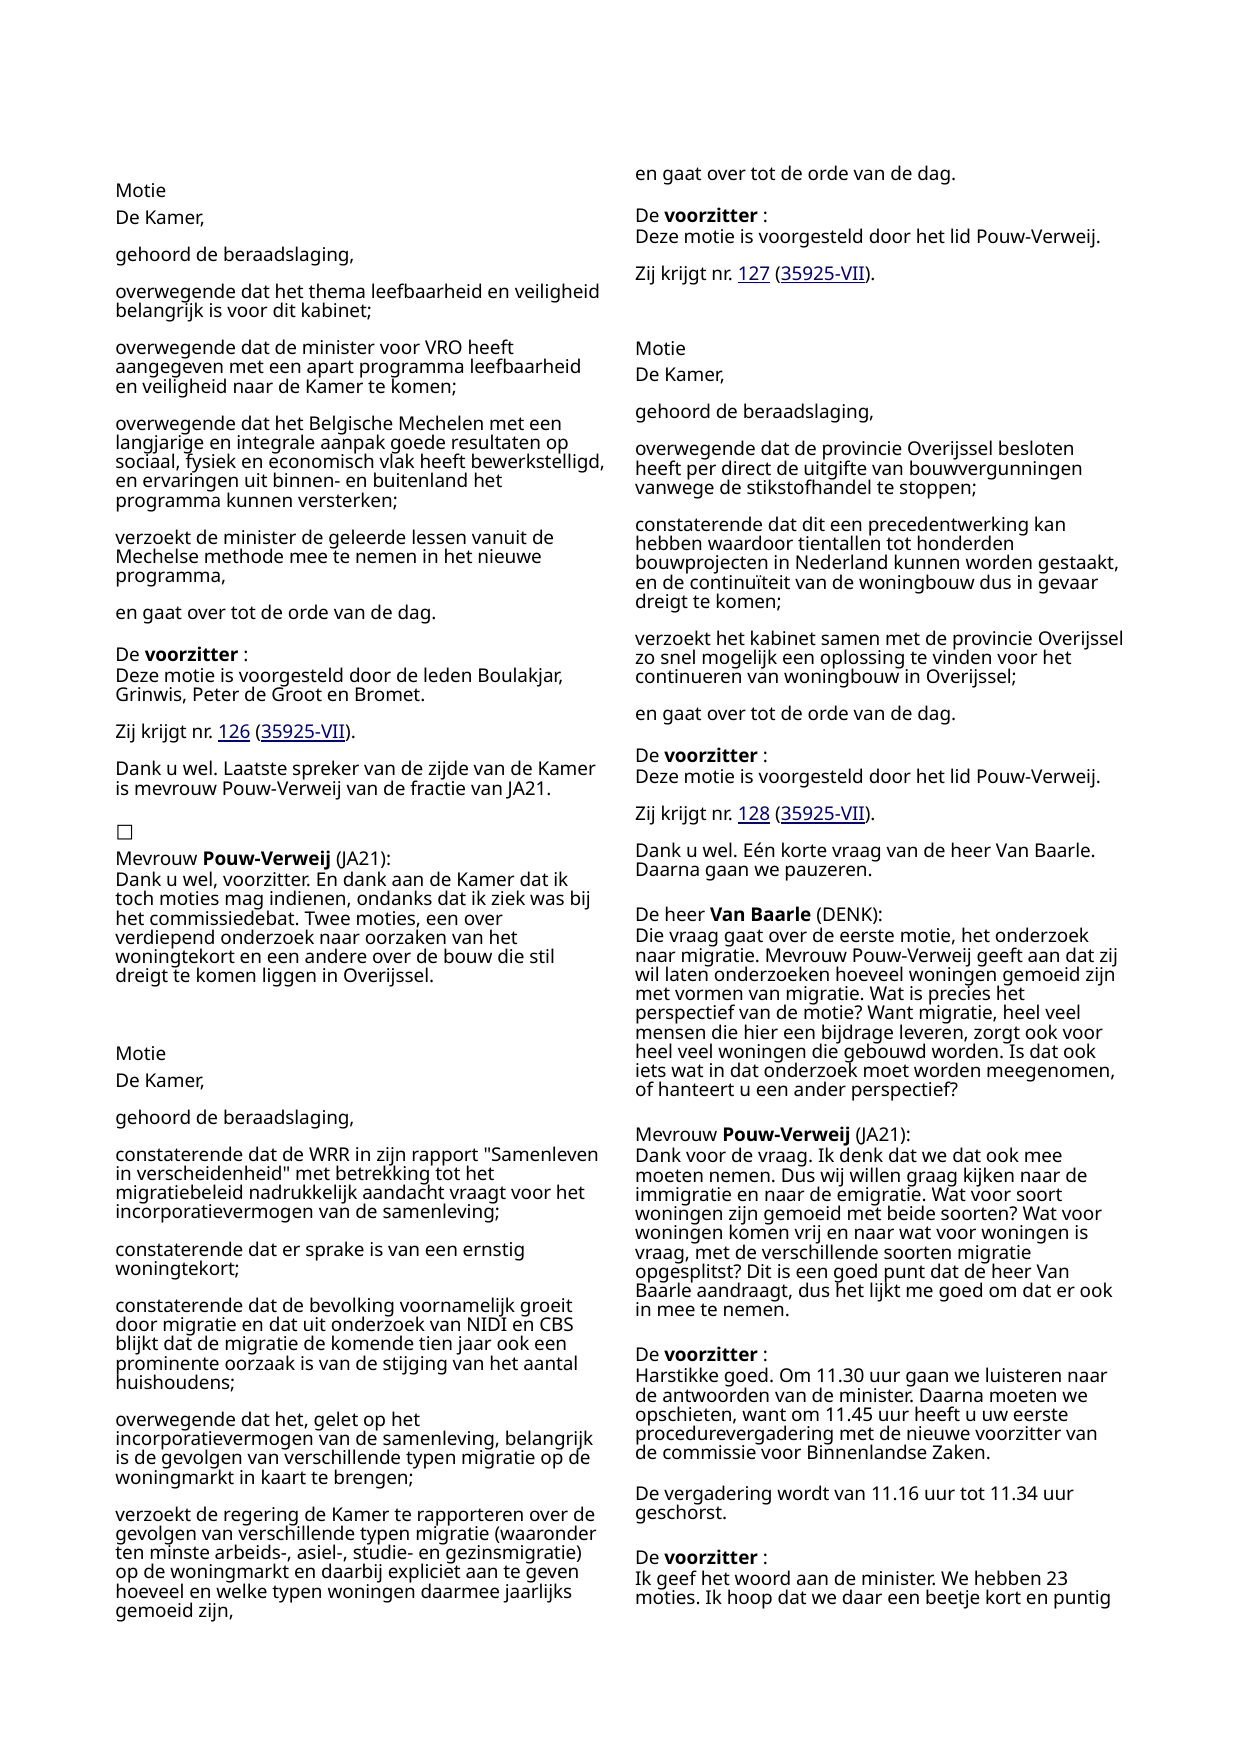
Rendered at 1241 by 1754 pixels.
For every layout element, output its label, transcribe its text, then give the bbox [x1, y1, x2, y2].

text De voorzitter : [115, 641, 605, 667]
text Motie [635, 335, 1125, 360]
text overwegende dat het, gelet op het incorporatievermogen van de samenleving, belangrijk is de gevolgen van verschillende typen migratie op de woningmarkt in kaart te brengen; [115, 1411, 605, 1488]
text gehoord de beraadslaging, [115, 1109, 605, 1128]
text ⬜ [115, 819, 605, 845]
text Die vraag gaat over de eerste motie, het onderzoek naar migratie. Mevrouw Pouw-Verweij geeft aan dat zij wil laten onderzoeken hoeveel woningen gemoeid zijn met vormen van migratie. Wat is precies het perspectief van de motie? Want migratie, heel veel mensen die hier een bijdrage leveren, zorgt ook voor heel veel woningen die gebouwd worden. Is dat ook iets wat in dat onderzoek moet worden meegenomen, of hanteert u een ander perspectief? [635, 927, 1125, 1101]
text Ik geef het woord aan de minister. We hebben 23 moties. Ik hoop dat we daar een beetje kort en puntig [635, 1569, 1125, 1608]
text Deze motie is voorgesteld door het lid Pouw-Verweij. [635, 768, 1125, 787]
text De vergadering wordt van 11.16 uur tot 11.34 uur geschorst. [635, 1484, 1125, 1523]
text Motie [115, 1040, 605, 1066]
text en gaat over tot de orde van de dag. [635, 705, 1125, 725]
text constaterende dat de bevolking voornamelijk groeit door migratie en dat uit onderzoek van NIDI en CBS blijkt dat de migratie de komende tien jaar ook een prominente oorzaak is van de stijging van het aantal huishoudens; [115, 1297, 605, 1393]
text overwegende dat de minister voor VRO heeft aangegeven met een apart programma leefbaarheid en veiligheid naar de Kamer te komen; [115, 339, 605, 397]
text gehoord de beraadslaging, [115, 246, 605, 265]
text De Kamer, [635, 366, 1125, 386]
text Mevrouw Pouw-Verweij (JA21): [115, 845, 605, 871]
text constaterende dat dit een precedentwerking kan hebben waardoor tientallen tot honderden bouwprojecten in Nederland kunnen worden gestaakt, en de continuïteit van de woningbouw dus in gevaar dreigt te komen; [635, 516, 1125, 612]
text Zij krijgt nr. 128 (35925-VII). [635, 805, 1125, 824]
text De heer Van Baarle (DENK): [635, 902, 1125, 927]
text De voorzitter : [635, 202, 1125, 228]
text constaterende dat er sprake is van een ernstig woningtekort; [115, 1241, 605, 1279]
text Dank u wel, voorzitter. En dank aan de Kamer dat ik toch moties mag indienen, ondanks dat ik ziek was bij het commissiedebat. Twee moties, een over verdiepend onderzoek naar oorzaken van het woningtekort en een andere over de bouw die stil dreigt te komen liggen in Overijssel. [115, 871, 605, 987]
text verzoekt het kabinet samen met de provincie Overijssel zo snel mogelijk een oplossing te vinden voor het continueren van woningbouw in Overijssel; [635, 630, 1125, 688]
text De voorzitter : [635, 742, 1125, 768]
text constaterende dat de WRR in zijn rapport "Samenleven in verscheidenheid" met betrekking tot het migratiebeleid nadrukkelijk aandacht vraagt voor het incorporatievermogen van de samenleving; [115, 1146, 605, 1223]
text Harstikke goed. Om 11.30 uur gaan we luisteren naar de antwoorden van de minister. Daarna moeten we opschieten, want om 11.45 uur heeft u uw eerste procedurevergadering met de nieuwe voorzitter van de commissie voor Binnenlandse Zaken. [635, 1367, 1125, 1464]
text verzoekt de minister de geleerde lessen vanuit de Mechelse methode mee te nemen in het nieuwe programma, [115, 529, 605, 586]
text overwegende dat de provincie Overijssel besloten heeft per direct de uitgifte van bouwvergunningen vanwege de stikstofhandel te stoppen; [635, 440, 1125, 498]
text De voorzitter : [635, 1544, 1125, 1569]
text gehoord de beraadslaging, [635, 403, 1125, 423]
text Dank voor de vraag. Ik denk dat we dat ook mee moeten nemen. Dus wij willen graag kijken naar de immigratie en naar de emigratie. Wat voor soort woningen zijn gemoeid met beide soorten? Wat voor woningen komen vrij en naar wat voor woningen is vraag, met de verschillende soorten migratie opgesplitst? Dit is een goed punt dat de heer Van Baarle aandraagt, dus het lijkt me goed om dat er ook in mee te nemen. [635, 1147, 1125, 1321]
text en gaat over tot de orde van de dag. [635, 165, 1125, 184]
text overwegende dat het Belgische Mechelen met een langjarige en integrale aanpak goede resultaten op sociaal, fysiek en economisch vlak heeft bewerkstelligd, en ervaringen uit binnen- en buitenland het programma kunnen versterken; [115, 414, 605, 511]
text Deze motie is voorgesteld door de leden Boulakjar, Grinwis, Peter de Groot en Bromet. [115, 667, 605, 705]
text De Kamer, [115, 1072, 605, 1091]
text Zij krijgt nr. 126 (35925-VII). [115, 723, 605, 742]
text en gaat over tot de orde van de dag. [115, 604, 605, 623]
text Deze motie is voorgesteld door het lid Pouw-Verweij. [635, 228, 1125, 247]
text Motie [115, 177, 605, 203]
text overwegende dat het thema leefbaarheid en veiligheid belangrijk is voor dit kabinet; [115, 283, 605, 321]
text Dank u wel. Eén korte vraag van de heer Van Baarle. Daarna gaan we pauzeren. [635, 842, 1125, 881]
text De voorzitter : [635, 1342, 1125, 1367]
text Mevrouw Pouw-Verweij (JA21): [635, 1122, 1125, 1147]
text Dank u wel. Laatste spreker van de zijde van de Kamer is mevrouw Pouw-Verweij van de fractie van JA21. [115, 760, 605, 799]
text Zij krijgt nr. 127 (35925-VII). [635, 265, 1125, 284]
text De Kamer, [115, 209, 605, 228]
text verzoekt de regering de Kamer te rapporteren over de gevolgen van verschillende typen migratie (waaronder ten minste arbeids-, asiel-, studie- en gezinsmigratie) op de woningmarkt en daarbij expliciet aan te geven hoeveel en welke typen woningen daarmee jaarlijks gemoeid zijn, [115, 1506, 605, 1621]
